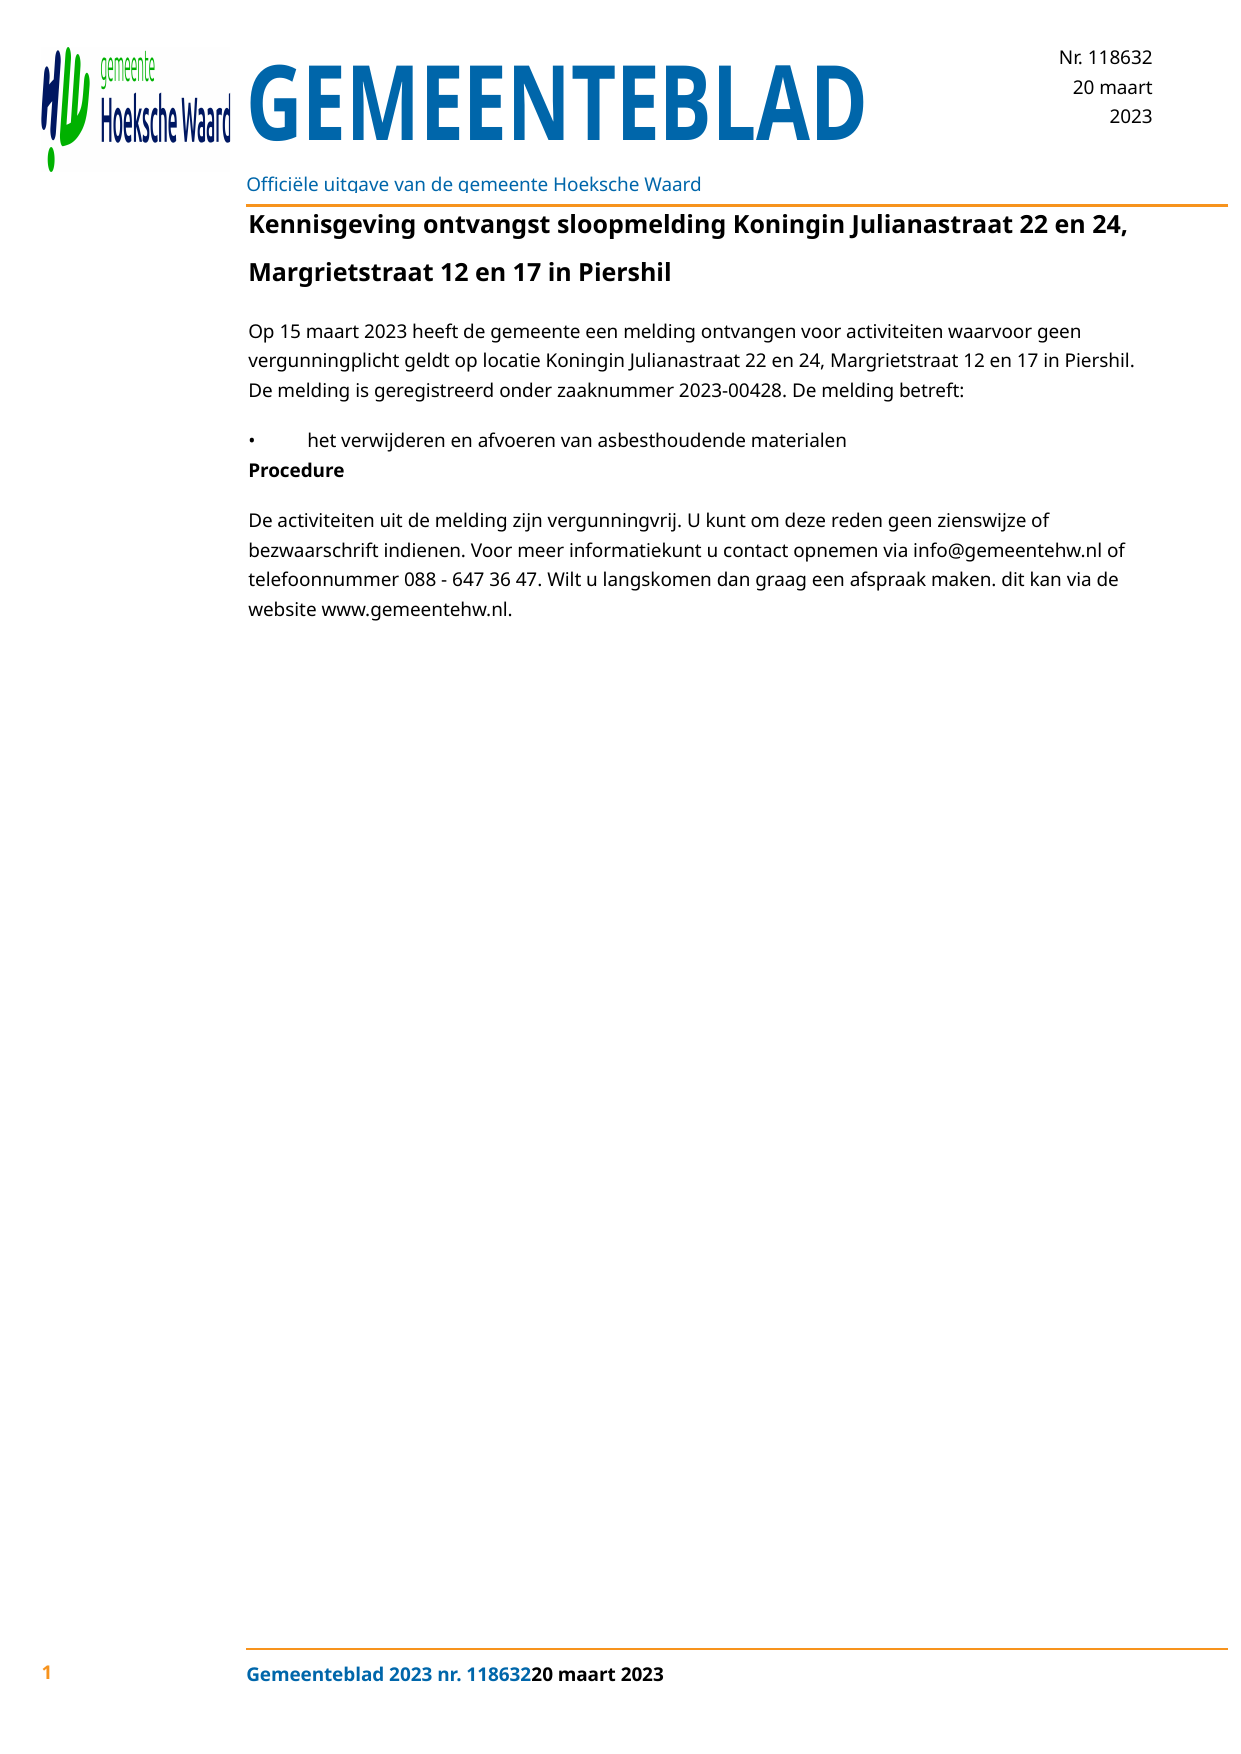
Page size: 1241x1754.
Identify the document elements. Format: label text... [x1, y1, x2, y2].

text De activiteiten uit de melding zijn vergunningvrij. U kunt om deze reden geen zienswijze of bezwaarschrift indienen. Voor meer informatiekunt u contact opnemen via info@gemeentehw.nl of telefoonnummer 088 - 647 36 47. Wilt u langskomen dan graag een afspraak maken. dit kan via de website www.gemeentehw.nl. [248, 507, 1152, 622]
text Kennisgeving ontvangst sloopmelding Koningin Julianastraat 22 en 24, Margrietstraat 12 en 17 in Piershil [248, 207, 1152, 288]
text Procedure [248, 457, 1152, 483]
text Op 15 maart 2023 heeft de gemeente een melding ontvangen voor activiteiten waarvoor geen vergunningplicht geldt op locatie Koningin Julianastraat 22 en 24, Margrietstraat 12 en 17 in Piershil. De melding is geregistreerd onder zaaknummer 2023-00428. De melding betreft: [248, 318, 1152, 403]
picture [41, 47, 231, 172]
list het verwijderen en afvoeren van asbesthoudende materialen [248, 427, 1152, 453]
